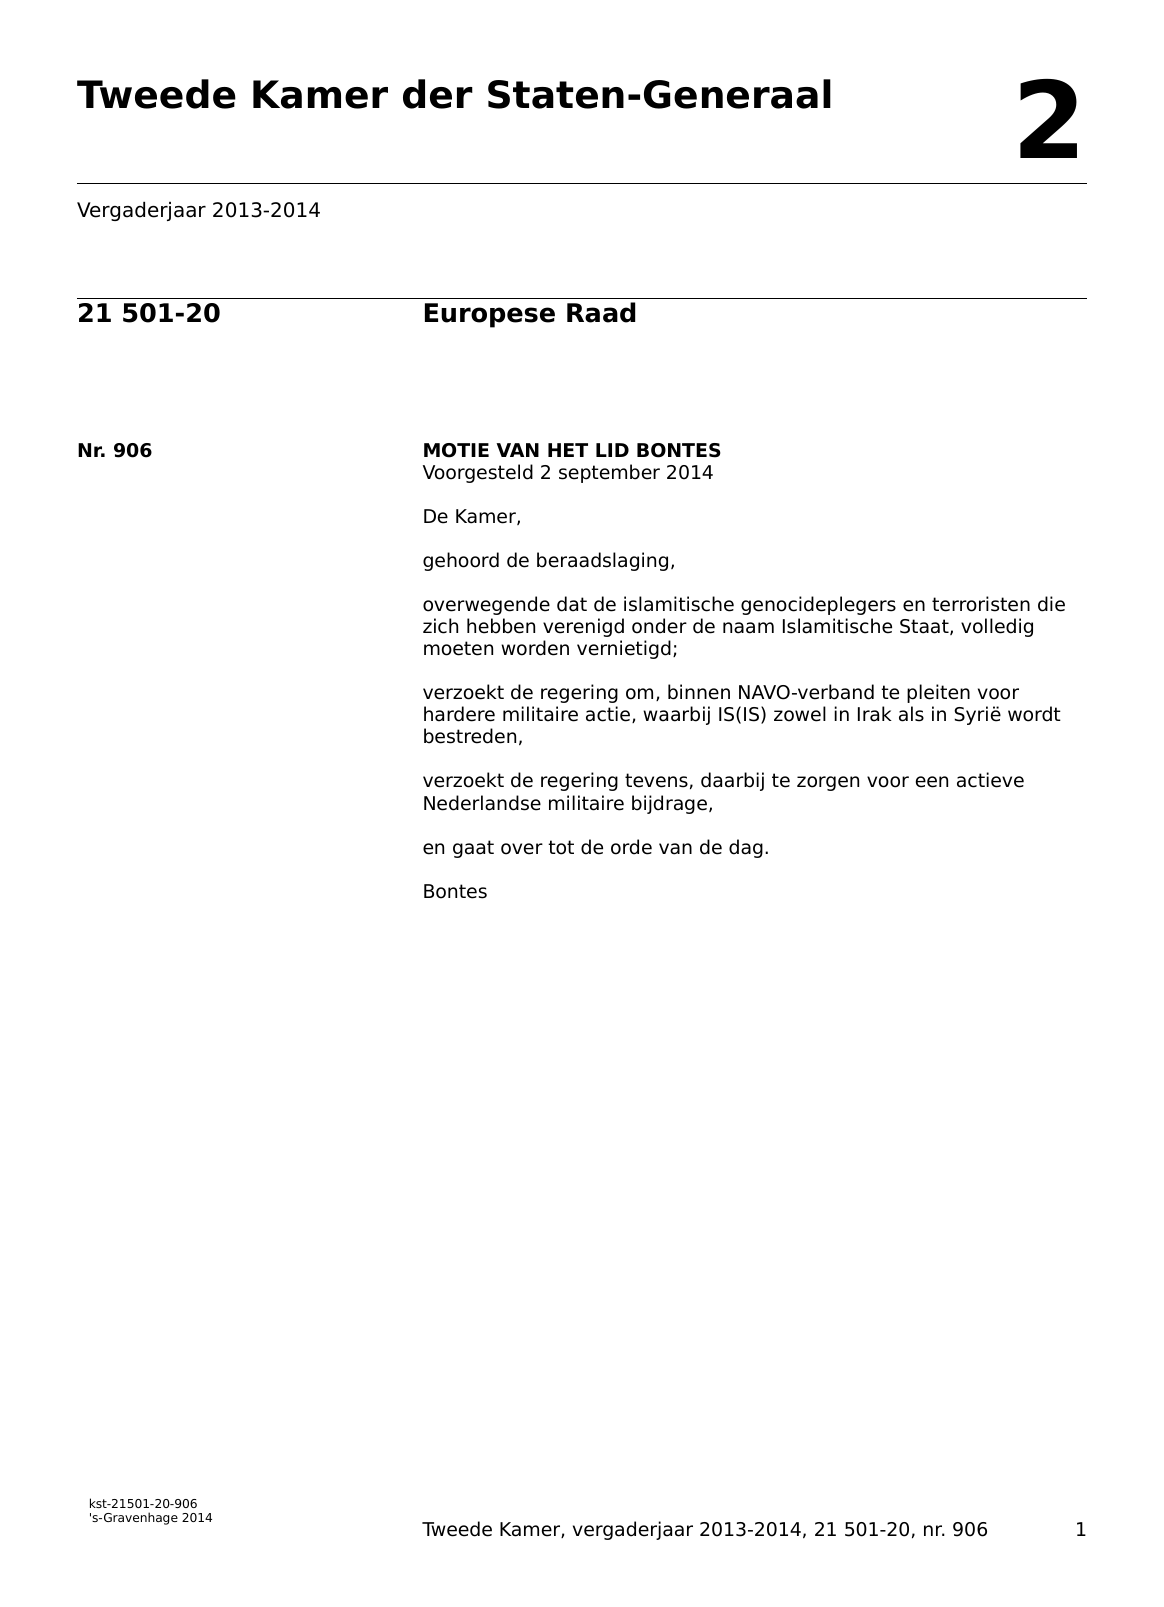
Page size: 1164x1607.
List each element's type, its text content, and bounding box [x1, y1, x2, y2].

text kst-21501-20-906 [88, 1497, 323, 1511]
text 's-Gravenhage 2014 [88, 1511, 323, 1525]
text verzoekt de regering om, binnen NAVO-verband te pleiten voor hardere militaire actie, waarbij IS(IS) zowel in Irak als in Syrië wordt bestreden, [422, 682, 1087, 748]
text Bontes [422, 881, 1087, 903]
subtitle Nr. 906 MOTIE VAN HET LID BONTES [77, 440, 1087, 462]
text gehoord de beraadslaging, [422, 550, 1087, 572]
text en gaat over tot de orde van de dag. [422, 837, 1087, 858]
table_cell Vergaderjaar 2013-2014 [77, 184, 1087, 298]
table_header Tweede Kamer der Staten-Generaal [77, 59, 886, 183]
text verzoekt de regering tevens, daarbij te zorgen voor een actieve Nederlandse militaire bijdrage, [422, 770, 1087, 814]
text De Kamer, [422, 506, 1087, 528]
text overwegende dat de islamitische genocideplegers en terroristen die zich hebben verenigd onder de naam Islamitische Staat, volledig moeten worden vernietigd; [422, 594, 1087, 660]
subtitle 21 501-20 Europese Raad [77, 299, 1087, 329]
text Voorgesteld 2 september 2014 [422, 462, 1087, 484]
table_header 2 [886, 59, 1087, 183]
